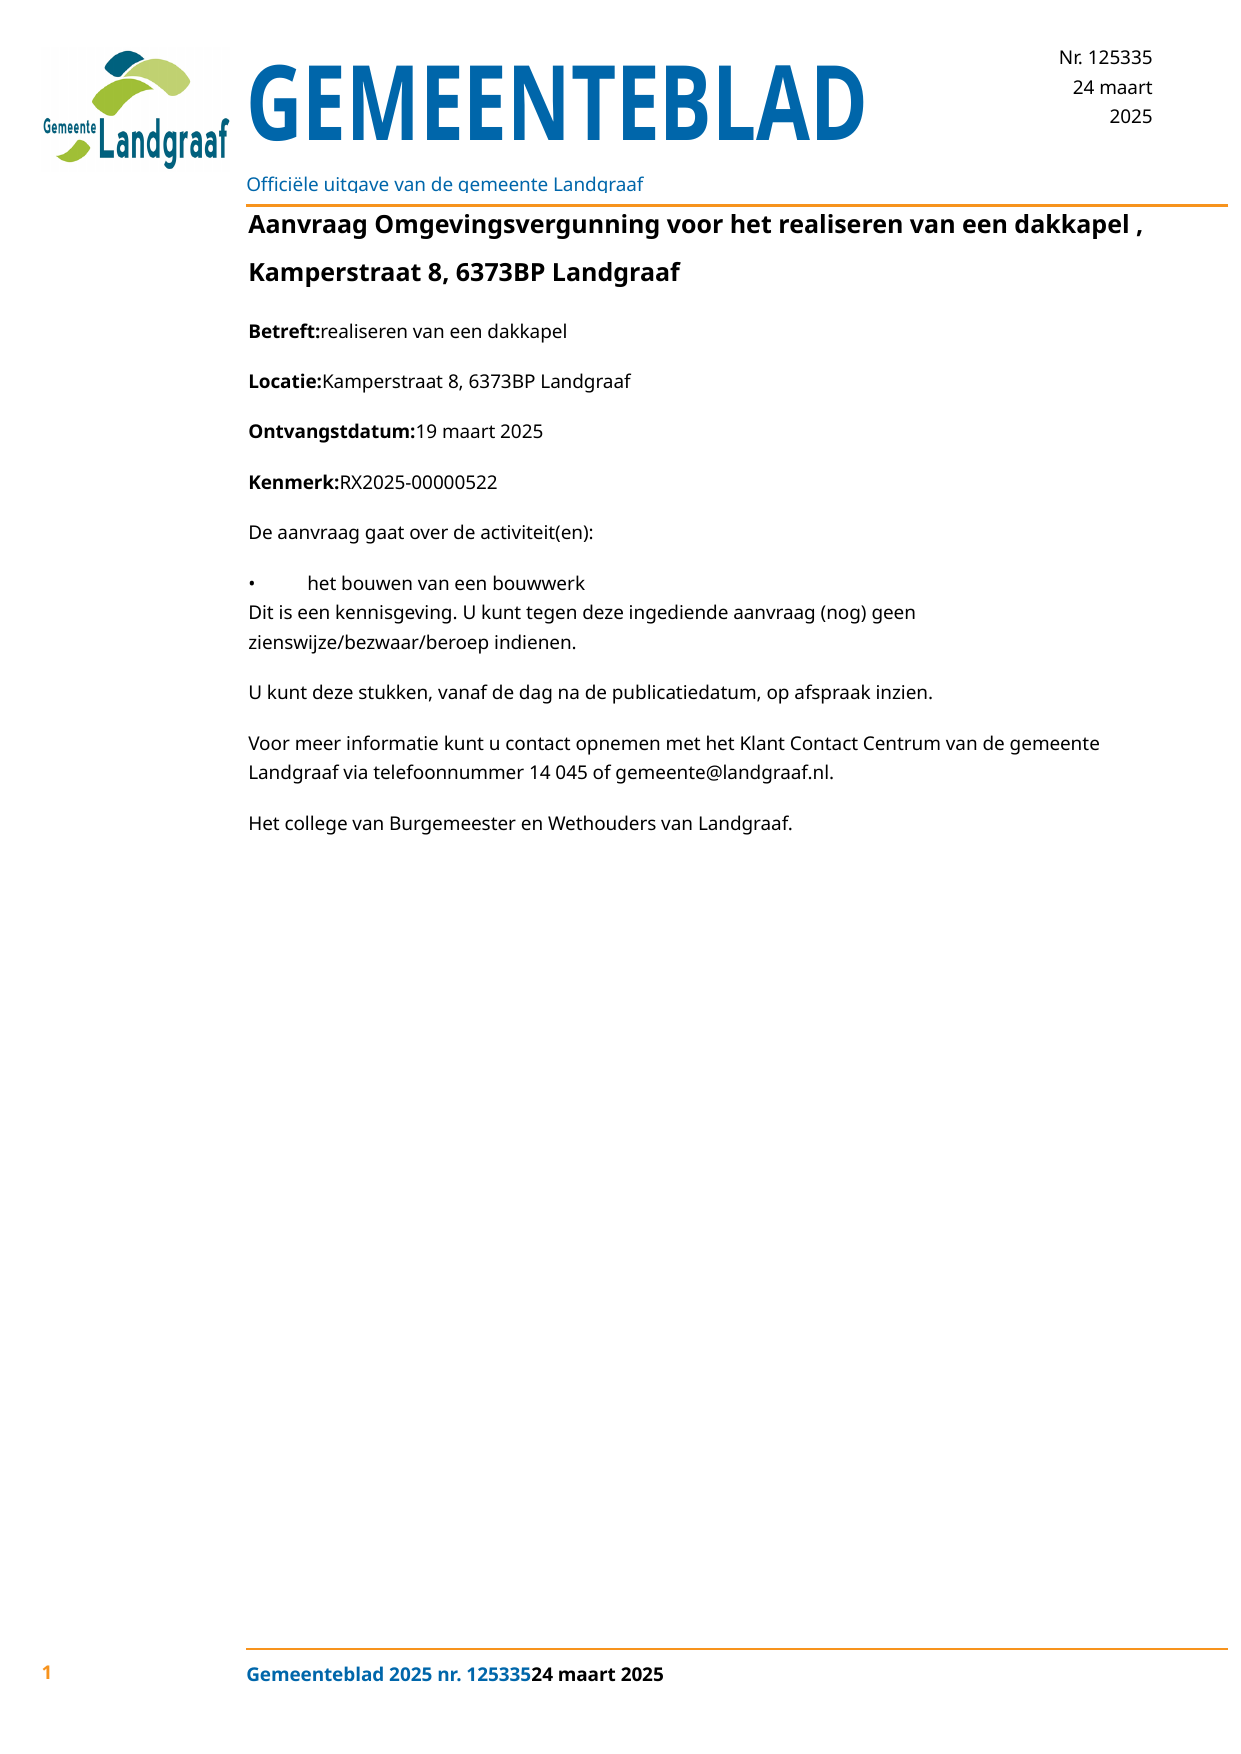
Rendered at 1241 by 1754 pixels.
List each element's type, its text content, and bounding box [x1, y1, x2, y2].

text De aanvraag gaat over de activiteit(en): [248, 519, 1152, 545]
text Betreft:realiseren van een dakkapel [248, 318, 1152, 344]
list het bouwen van een bouwwerk [248, 570, 1152, 596]
text Ontvangstdatum:19 maart 2025 [248, 419, 1152, 444]
text U kunt deze stukken, vanaf de dag na de publicatiedatum, op afspraak inzien. [248, 679, 1152, 705]
text Dit is een kennisgeving. U kunt tegen deze ingediende aanvraag (nog) geen zienswijze/bezwaar/beroep indienen. [248, 599, 1152, 655]
text Locatie:Kamperstraat 8, 6373BP Landgraaf [248, 368, 1152, 394]
text Het college van Burgemeester en Wethouders van Landgraaf. [248, 810, 1152, 836]
text Aanvraag Omgevingsvergunning voor het realiseren van een dakkapel , Kamperstraat 8, 6373BP Landgraaf [248, 207, 1152, 288]
picture [41, 47, 231, 172]
text Kenmerk:RX2025-00000522 [248, 469, 1152, 495]
text Voor meer informatie kunt u contact opnemen met het Klant Contact Centrum van de gemeente Landgraaf via telefoonnummer 14 045 of gemeente@landgraaf.nl. [248, 730, 1152, 785]
